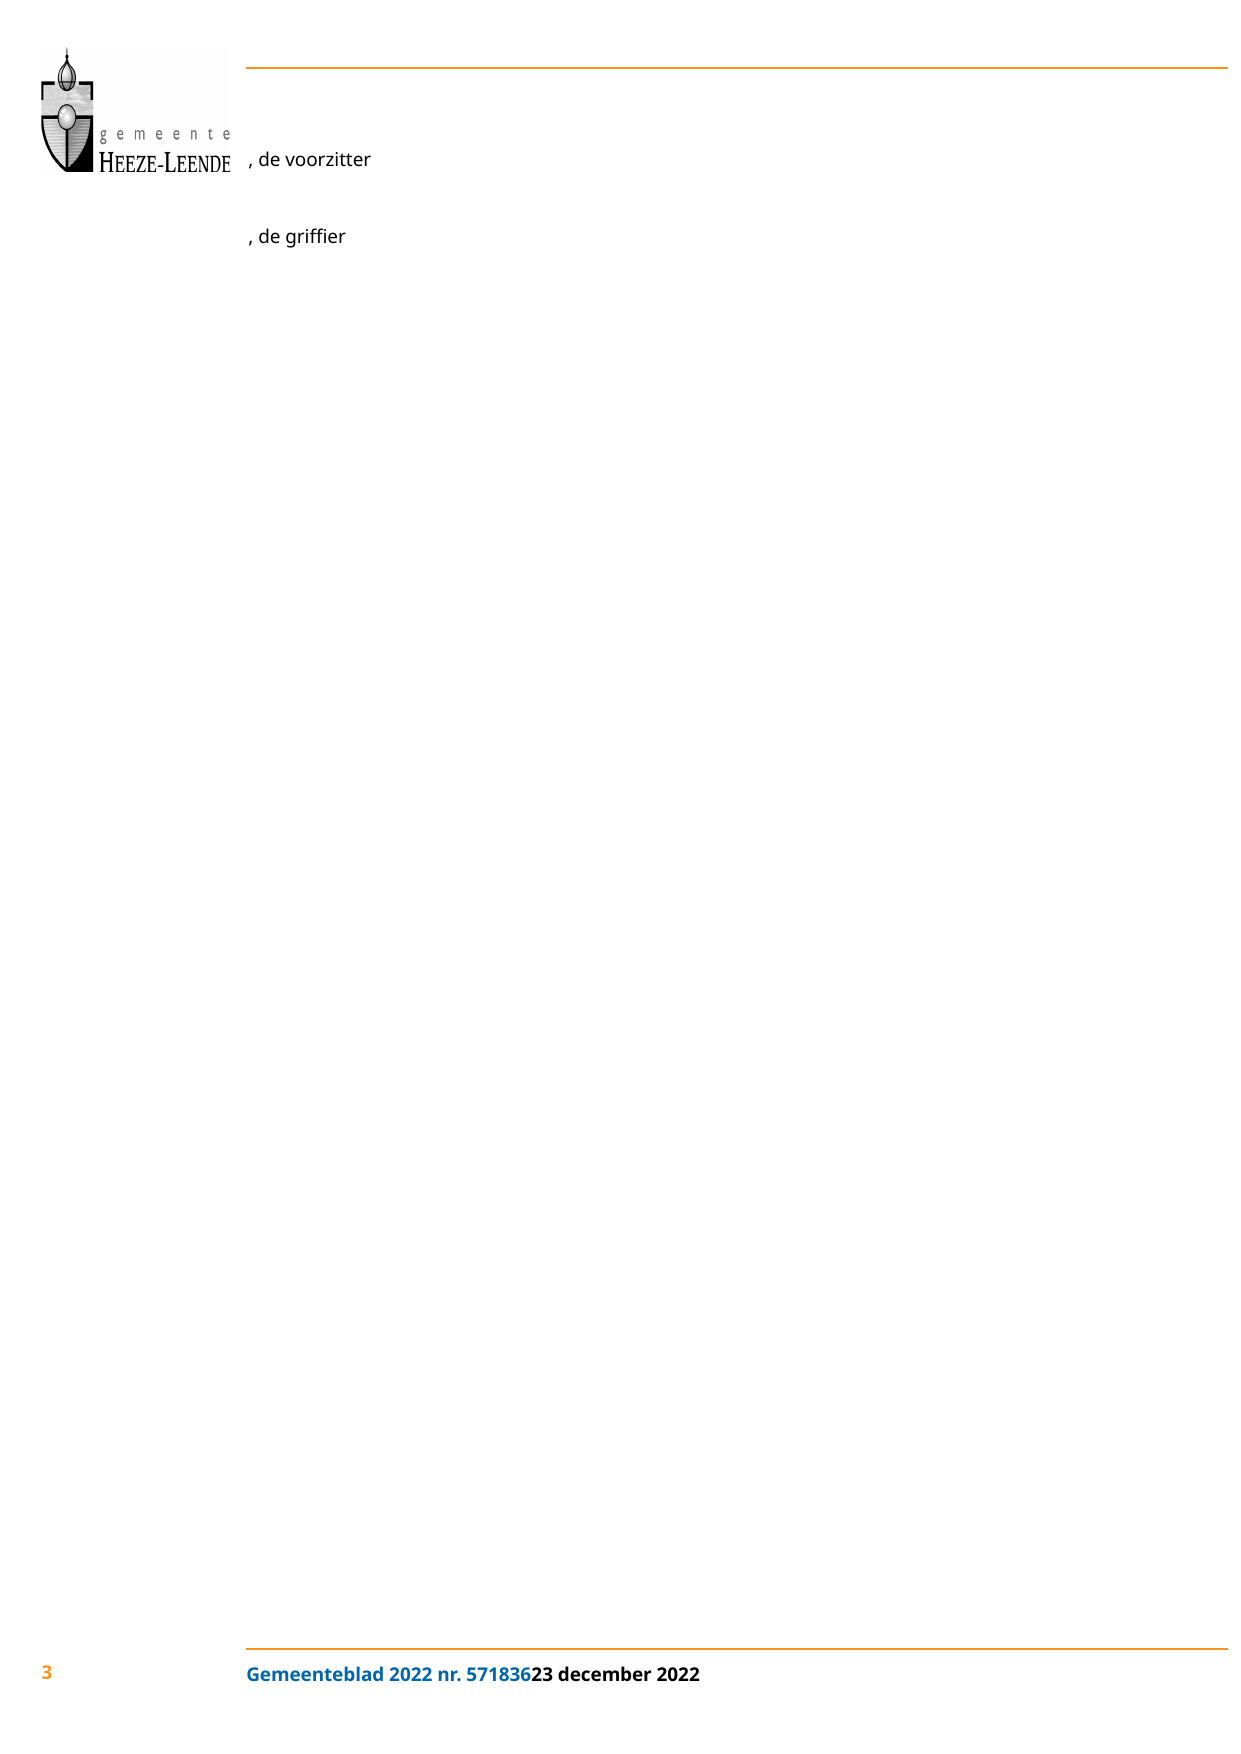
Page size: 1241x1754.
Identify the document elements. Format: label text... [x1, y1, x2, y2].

picture [41, 47, 231, 172]
text , de griffier [248, 223, 1152, 249]
text , de voorzitter [248, 146, 1152, 172]
